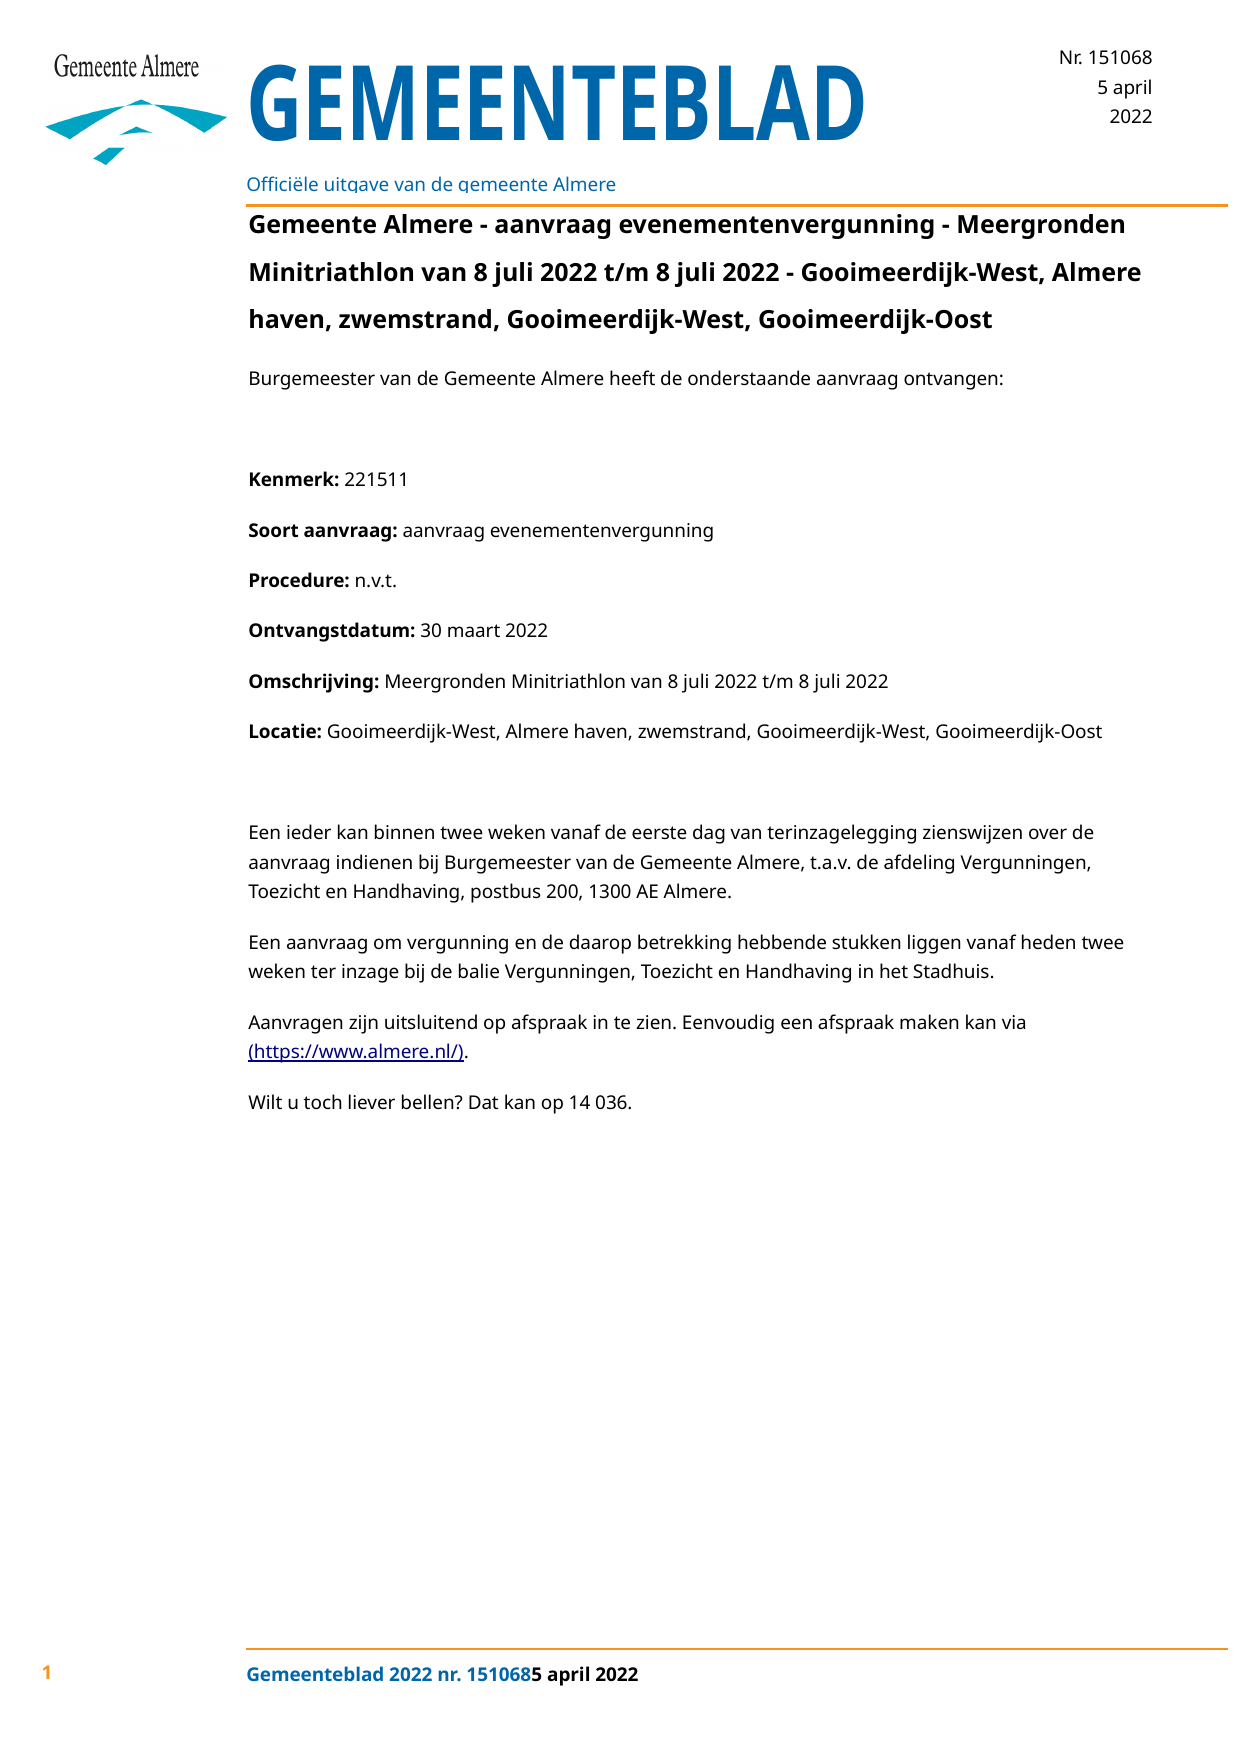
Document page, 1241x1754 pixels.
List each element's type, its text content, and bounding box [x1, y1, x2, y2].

text Locatie: Gooimeerdijk-West, Almere haven, zwemstrand, Gooimeerdijk-West, Gooimeerdijk-Oost [248, 718, 1152, 744]
text Procedure: n.v.t. [248, 567, 1152, 593]
text Ontvangstdatum: 30 maart 2022 [248, 618, 1152, 643]
text Wilt u toch liever bellen? Dat kan op 14 036. [248, 1089, 1152, 1114]
picture [41, 47, 231, 172]
text Soort aanvraag: aanvraag evenementenvergunning [248, 517, 1152, 542]
text Kenmerk: 221511 [248, 466, 1152, 492]
text Aanvragen zijn uitsluitend op afspraak in te zien. Eenvoudig een afspraak maken kan via (https://www.almere.nl/). [248, 1009, 1152, 1064]
text Burgemeester van de Gemeente Almere heeft de onderstaande aanvraag ontvangen: [248, 366, 1152, 391]
text Omschrijving: Meergronden Minitriathlon van 8 juli 2022 t/m 8 juli 2022 [248, 668, 1152, 694]
text Gemeente Almere - aanvraag evenementenvergunning - Meergronden Minitriathlon van 8 juli 2022 t/m 8 juli 2022 - Gooimeerdijk-West, Almere haven, zwemstrand, Gooimeerdijk-West, Gooimeerdijk-Oost [248, 207, 1152, 336]
text Een ieder kan binnen twee weken vanaf de eerste dag van terinzagelegging zienswijzen over de aanvraag indienen bij Burgemeester van de Gemeente Almere, t.a.v. de afdeling Vergunningen, Toezicht en Handhaving, postbus 200, 1300 AE Almere. [248, 819, 1152, 904]
text Een aanvraag om vergunning en de daarop betrekking hebbende stukken liggen vanaf heden twee weken ter inzage bij de balie Vergunningen, Toezicht en Handhaving in het Stadhuis. [248, 929, 1152, 984]
